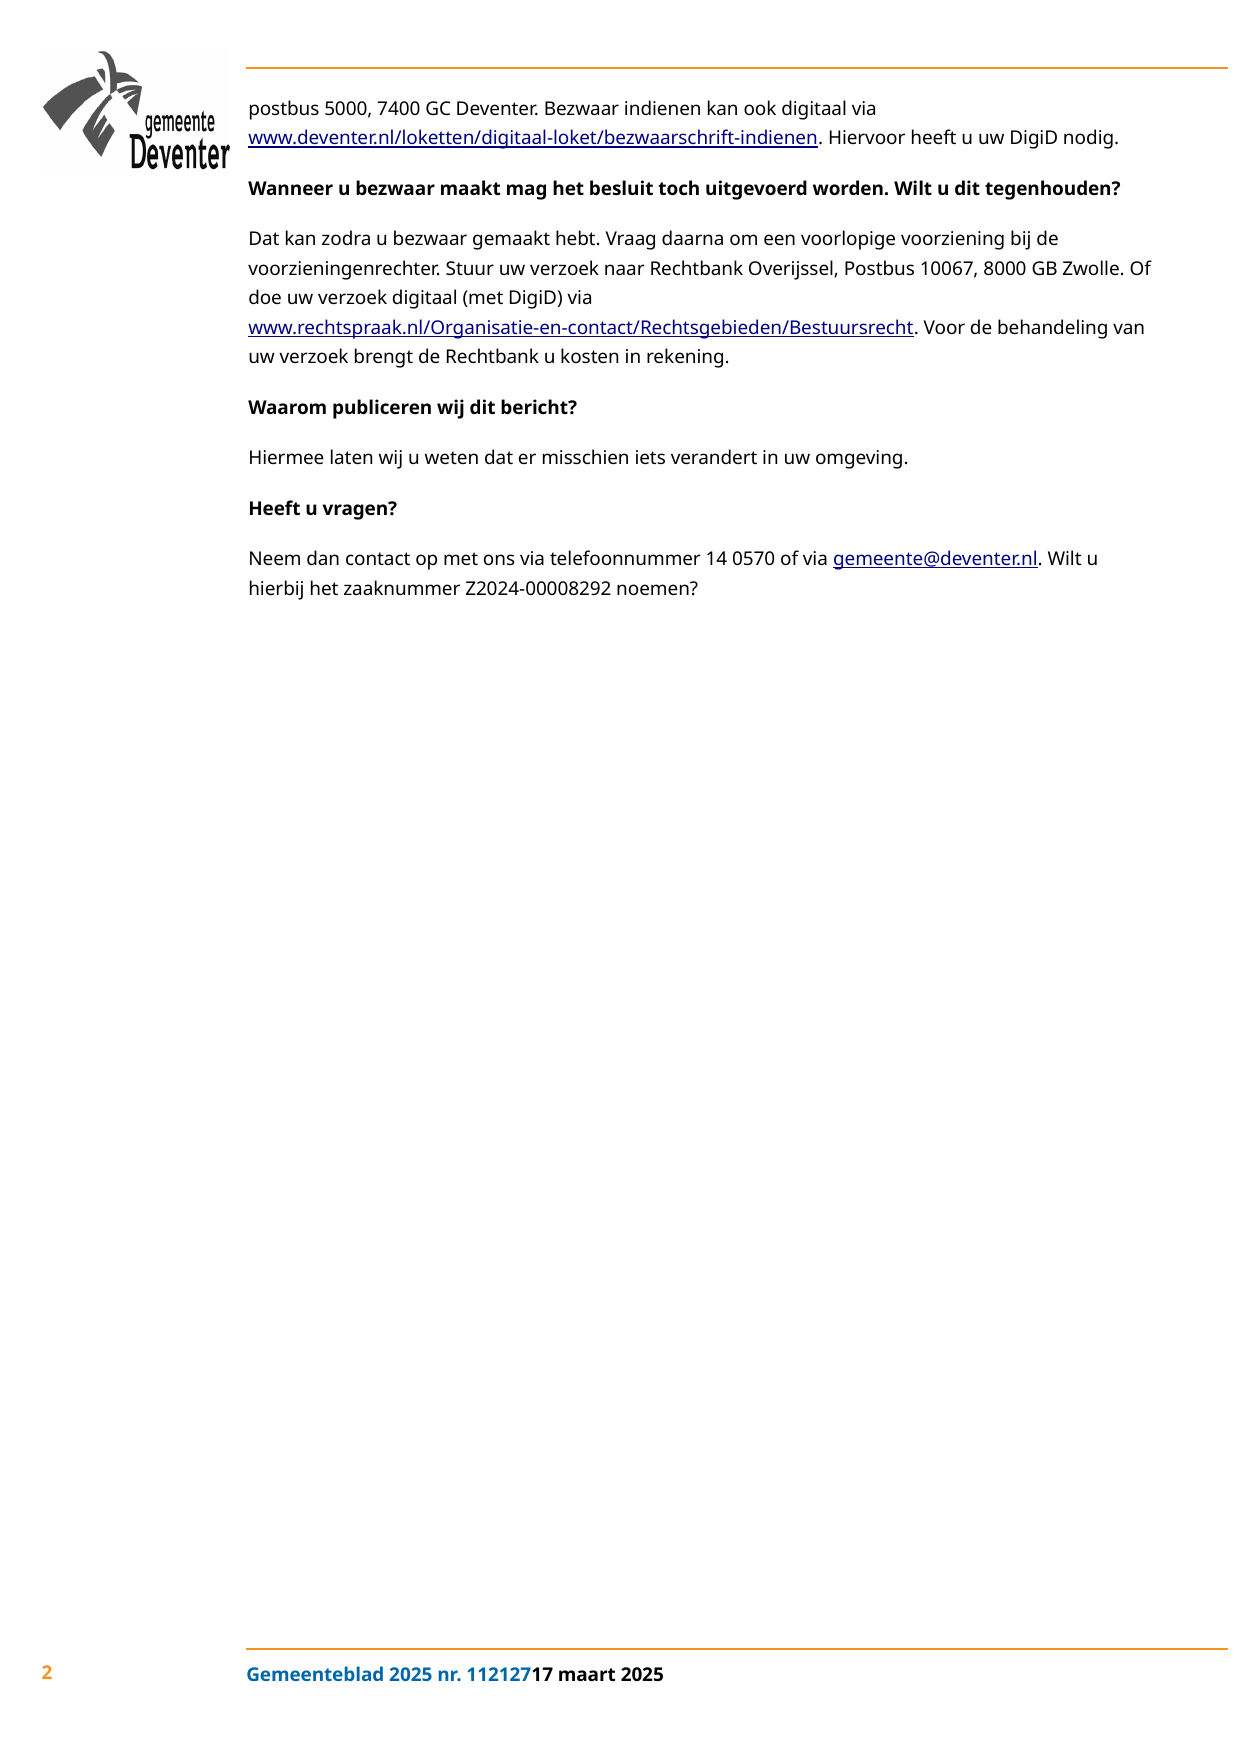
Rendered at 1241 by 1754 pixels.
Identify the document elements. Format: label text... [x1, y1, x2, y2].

text postbus 5000, 7400 GC Deventer. Bezwaar indienen kan ook digitaal via www.deventer.nl/loketten/digitaal-loket/bezwaarschrift-indienen. Hiervoor heeft u uw DigiD nodig. [248, 95, 1152, 150]
text Hiermee laten wij u weten dat er misschien iets verandert in uw omgeving. [248, 444, 1152, 470]
text Dat kan zodra u bezwaar gemaakt hebt. Vraag daarna om een voorlopige voorziening bij de voorzieningenrechter. Stuur uw verzoek naar Rechtbank Overijssel, Postbus 10067, 8000 GB Zwolle. Of doe uw verzoek digitaal (met DigiD) via www.rechtspraak.nl/Organisatie-en-contact/Rechtsgebieden/Bestuursrecht. Voor de behandeling van uw verzoek brengt de Rechtbank u kosten in rekening. [248, 225, 1152, 369]
text Wanneer u bezwaar maakt mag het besluit toch uitgevoerd worden. Wilt u dit tegenhouden? [248, 175, 1152, 201]
text Heeft u vragen? [248, 495, 1152, 521]
text Neem dan contact op met ons via telefoonnummer 14 0570 of via gemeente@deventer.nl. Wilt u hierbij het zaaknummer Z2024-00008292 noemen? [248, 545, 1152, 601]
picture [41, 47, 231, 172]
text Waarom publiceren wij dit bericht? [248, 394, 1152, 420]
